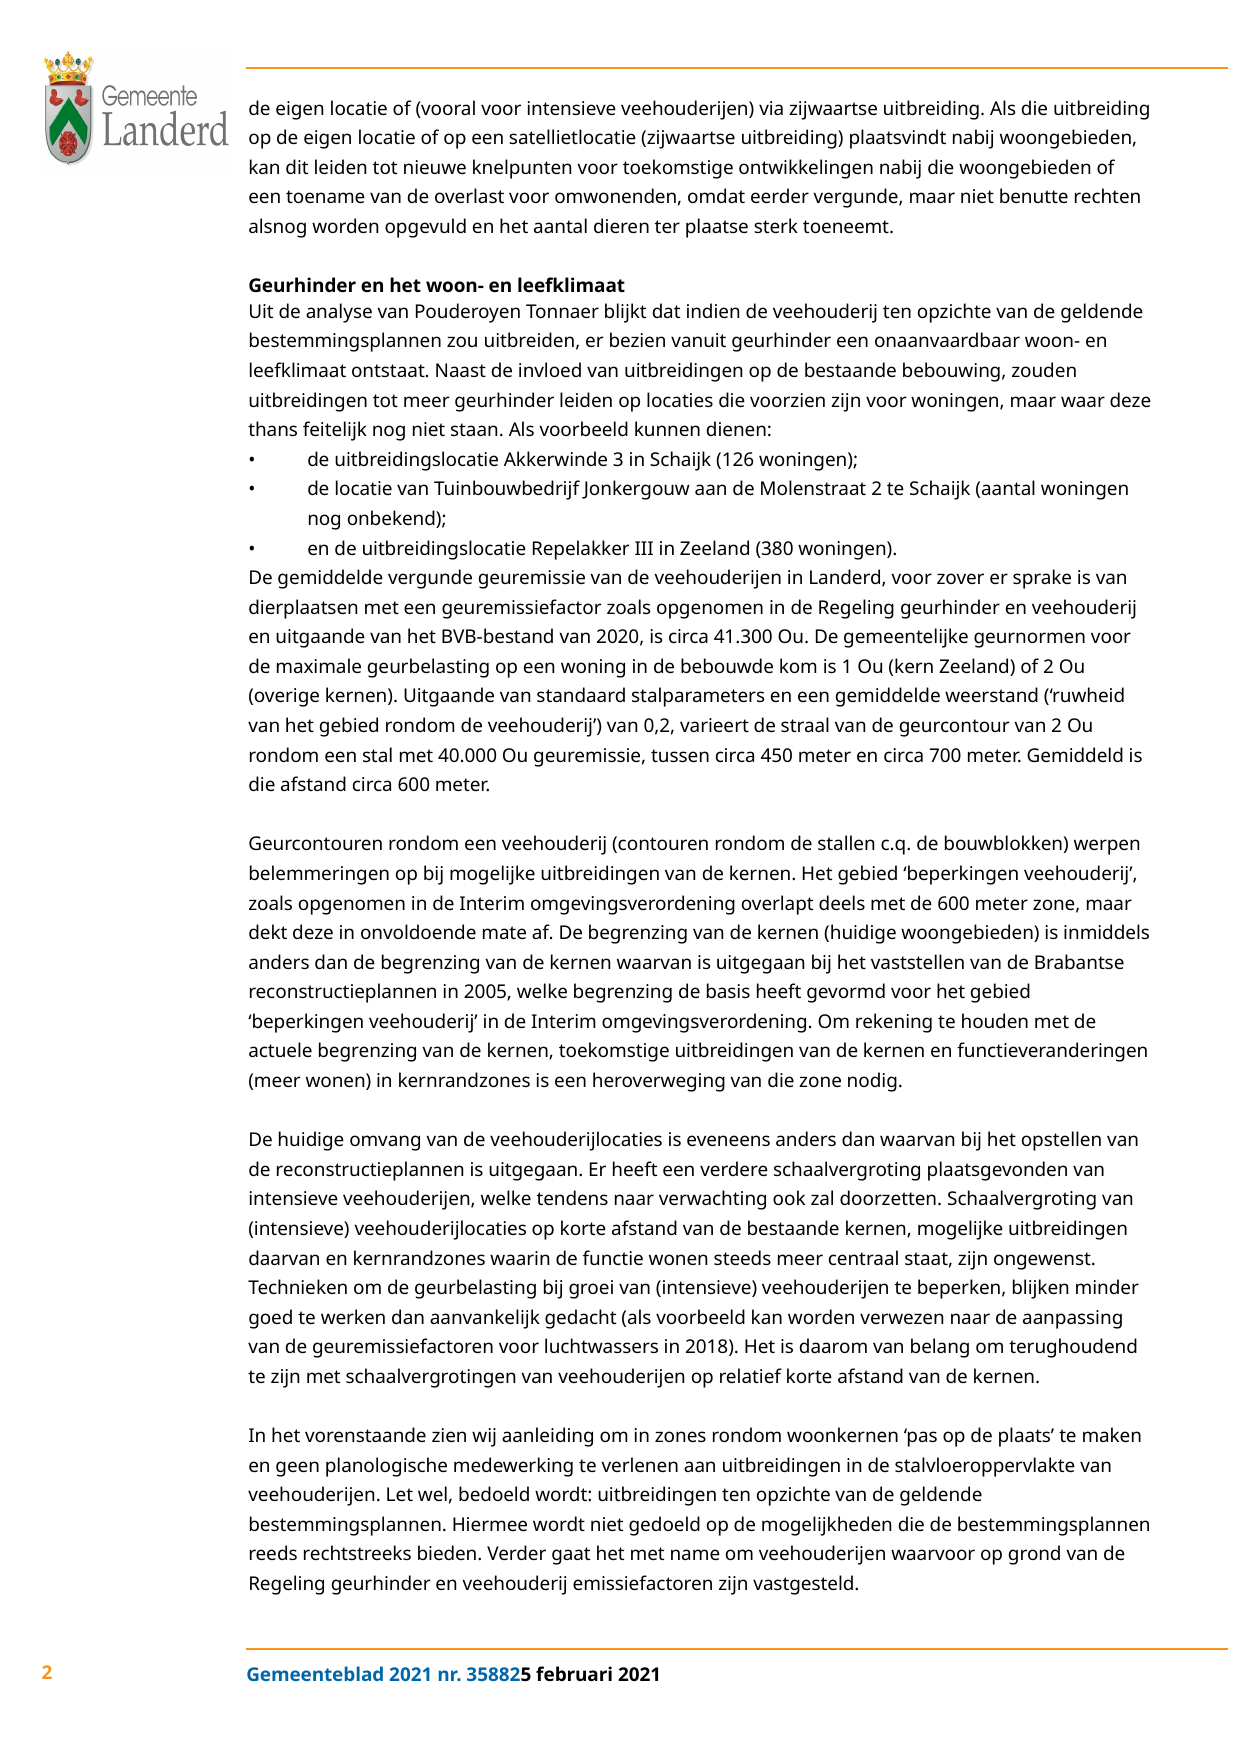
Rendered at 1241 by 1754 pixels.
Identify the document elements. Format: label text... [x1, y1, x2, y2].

text In het vorenstaande zien wij aanleiding om in zones rondom woonkernen ‘pas op de plaats’ te maken en geen planologische medewerking te verlenen aan uitbreidingen in de stalvloeroppervlakte van veehouderijen. Let wel, bedoeld wordt: uitbreidingen ten opzichte van de geldende bestemmingsplannen. Hiermee wordt niet gedoeld op de mogelijkheden die de bestemmingsplannen reeds rechtstreeks bieden. Verder gaat het met name om veehouderijen waarvoor op grond van de Regeling geurhinder en veehouderij emissiefactoren zijn vastgesteld. [248, 1422, 1152, 1596]
picture [41, 47, 231, 172]
text Geurcontouren rondom een veehouderij (contouren rondom de stallen c.q. de bouwblokken) werpen belemmeringen op bij mogelijke uitbreidingen van de kernen. Het gebied ‘beperkingen veehouderij’, zoals opgenomen in de Interim omgevingsverordening overlapt deels met de 600 meter zone, maar dekt deze in onvoldoende mate af. De begrenzing van de kernen (huidige woongebieden) is inmiddels anders dan de begrenzing van de kernen waarvan is uitgegaan bij het vaststellen van de Brabantse reconstructieplannen in 2005, welke begrenzing de basis heeft gevormd voor het gebied ‘beperkingen veehouderij’ in de Interim omgevingsverordening. Om rekening te houden met de actuele begrenzing van de kernen, toekomstige uitbreidingen van de kernen en functieveranderingen (meer wonen) in kernrandzones is een heroverweging van die zone nodig. [248, 831, 1152, 1093]
list en de uitbreidingslocatie Repelakker III in Zeeland (380 woningen). [248, 535, 1152, 560]
text Uit de analyse van Pouderoyen Tonnaer blijkt dat indien de veehouderij ten opzichte van de geldende bestemmingsplannen zou uitbreiden, er bezien vanuit geurhinder een onaanvaardbaar woon- en leefklimaat ontstaat. Naast de invloed van uitbreidingen op de bestaande bebouwing, zouden uitbreidingen tot meer geurhinder leiden op locaties die voorzien zijn voor woningen, maar waar deze thans feitelijk nog niet staan. Als voorbeeld kunnen dienen: [248, 298, 1152, 442]
text Geurhinder en het woon- en leefklimaat [248, 272, 1152, 298]
list de locatie van Tuinbouwbedrijf Jonkergouw aan de Molenstraat 2 te Schaijk (aantal woningen nog onbekend); [248, 476, 1152, 531]
text De gemiddelde vergunde geuremissie van de veehouderijen in Landerd, voor zover er sprake is van dierplaatsen met een geuremissiefactor zoals opgenomen in de Regeling geurhinder en veehouderij en uitgaande van het BVB-bestand van 2020, is circa 41.300 Ou. De gemeentelijke geurnormen voor de maximale geurbelasting op een woning in de bebouwde kom is 1 Ou (kern Zeeland) of 2 Ou (overige kernen). Uitgaande van standaard stalparameters en een gemiddelde weerstand (‘ruwheid van het gebied rondom de veehouderij’) van 0,2, varieert de straal van de geurcontour van 2 Ou rondom een stal met 40.000 Ou geuremissie, tussen circa 450 meter en circa 700 meter. Gemiddeld is die afstand circa 600 meter. [248, 564, 1152, 797]
text De huidige omvang van de veehouderijlocaties is eveneens anders dan waarvan bij het opstellen van de reconstructieplannen is uitgegaan. Er heeft een verdere schaalvergroting plaatsgevonden van intensieve veehouderijen, welke tendens naar verwachting ook zal doorzetten. Schaalvergroting van (intensieve) veehouderijlocaties op korte afstand van de bestaande kernen, mogelijke uitbreidingen daarvan en kernrandzones waarin de functie wonen steeds meer centraal staat, zijn ongewenst. Technieken om de geurbelasting bij groei van (intensieve) veehouderijen te beperken, blijken minder goed te werken dan aanvankelijk gedacht (als voorbeeld kan worden verwezen naar de aanpassing van de geuremissiefactoren voor luchtwassers in 2018). Het is daarom van belang om terughoudend te zijn met schaalvergrotingen van veehouderijen op relatief korte afstand van de kernen. [248, 1126, 1152, 1389]
text de eigen locatie of (vooral voor intensieve veehouderijen) via zijwaartse uitbreiding. Als die uitbreiding op de eigen locatie of op een satellietlocatie (zijwaartse uitbreiding) plaatsvindt nabij woongebieden, kan dit leiden tot nieuwe knelpunten voor toekomstige ontwikkelingen nabij die woongebieden of een toename van de overlast voor omwonenden, omdat eerder vergunde, maar niet benutte rechten alsnog worden opgevuld en het aantal dieren ter plaatse sterk toeneemt. [248, 95, 1152, 239]
list de uitbreidingslocatie Akkerwinde 3 in Schaijk (126 woningen); [248, 446, 1152, 472]
